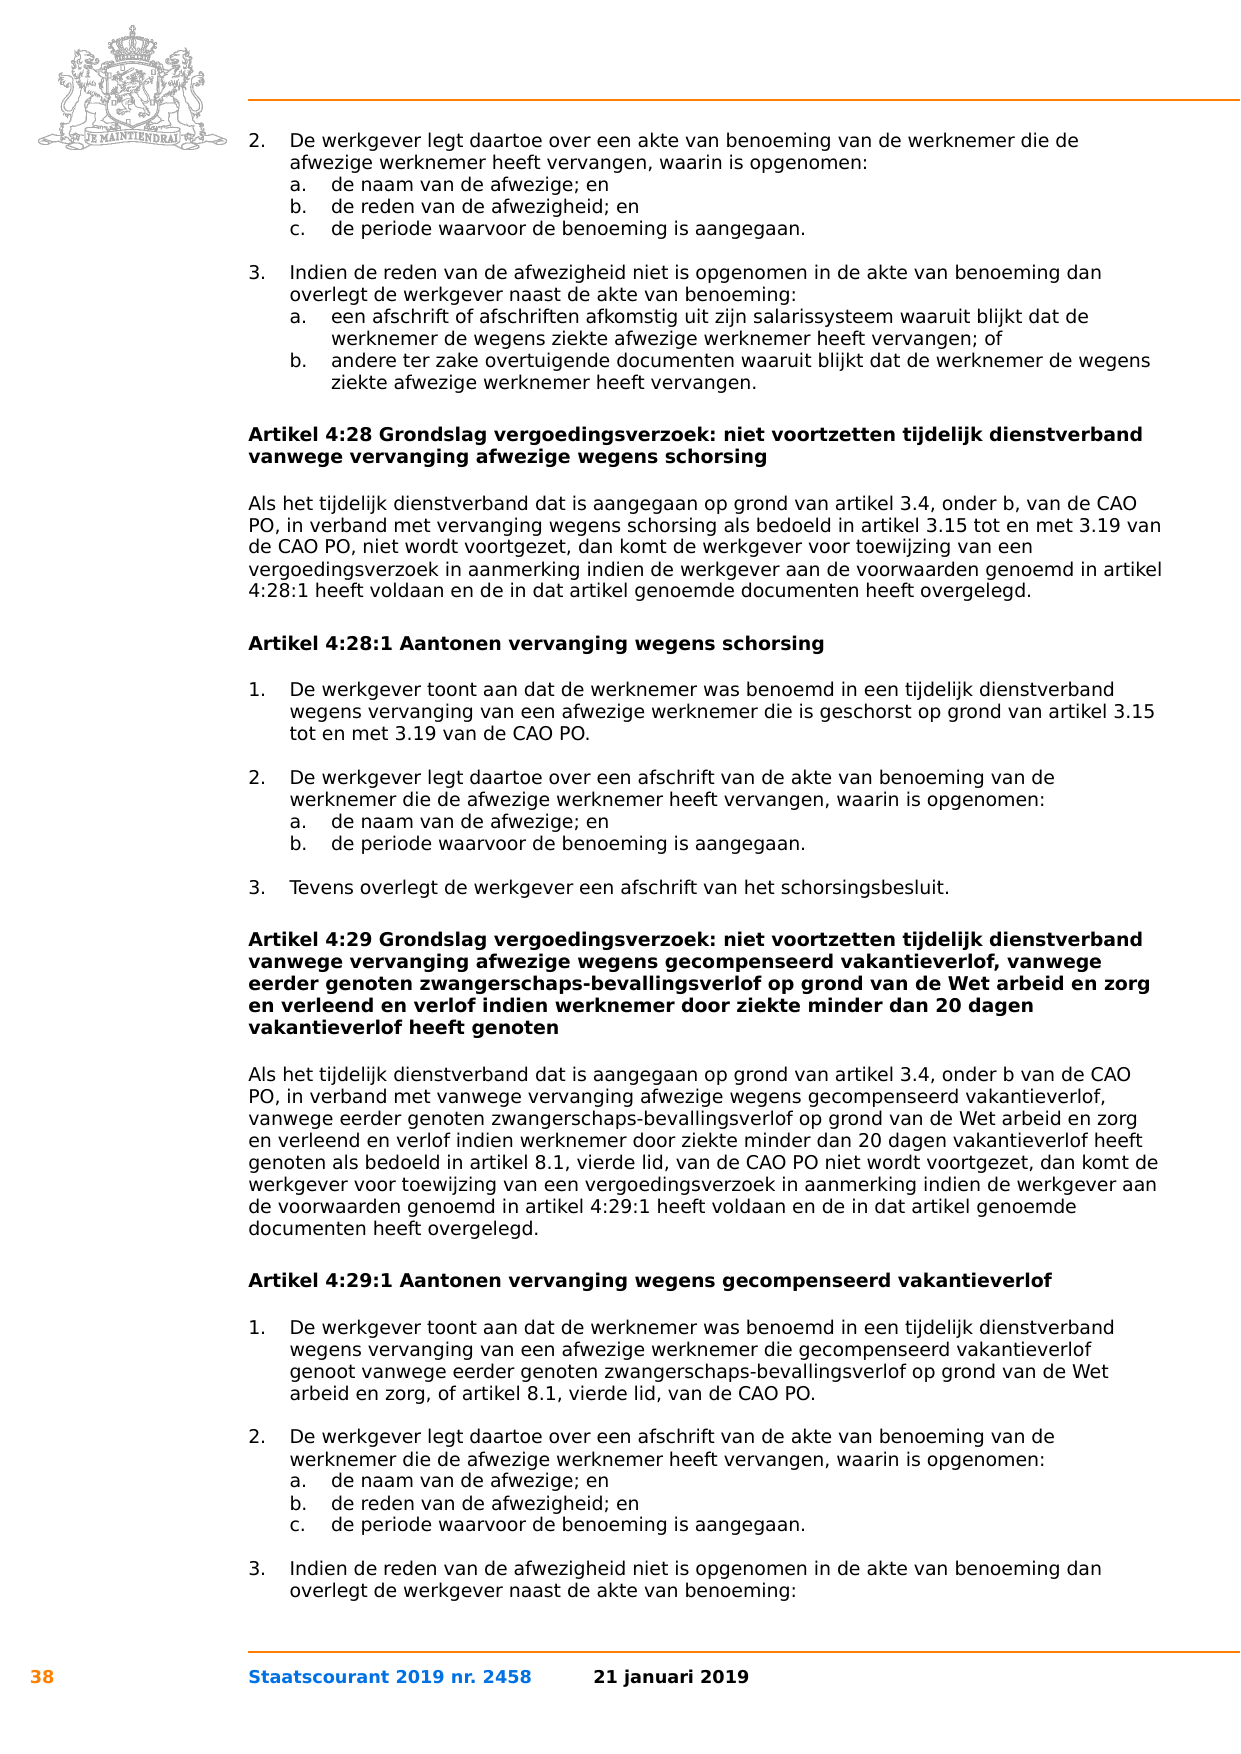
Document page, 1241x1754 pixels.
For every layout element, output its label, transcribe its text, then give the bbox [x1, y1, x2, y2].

text Als het tijdelijk dienstverband dat is aangegaan op grond van artikel 3.4, onder b van de CAO PO, in verband met vanwege vervanging afwezige wegens gecompenseerd vakantieverlof, vanwege eerder genoten zwangerschaps-bevallingsverlof op grond van de Wet arbeid en zorg en verleend en verlof indien werknemer door ziekte minder dan 20 dagen vakantieverlof heeft genoten als bedoeld in artikel 8.1, vierde lid, van de CAO PO niet wordt voortgezet, dan komt de werkgever voor toewijzing van een vergoedingsverzoek in aanmerking indien de werkgever aan de voorwaarden genoemd in artikel 4:29:1 heeft voldaan en de in dat artikel genoemde documenten heeft overgelegd. [248, 1064, 1163, 1240]
text b. de reden van de afwezigheid; en [289, 1492, 1163, 1514]
text 3. Indien de reden van de afwezigheid niet is opgenomen in de akte van benoeming dan overlegt de werkgever naast de akte van benoeming: [248, 1558, 1163, 1602]
text 3. Tevens overlegt de werkgever een afschrift van het schorsingsbesluit. [248, 877, 1163, 899]
text Als het tijdelijk dienstverband dat is aangegaan op grond van artikel 3.4, onder b, van de CAO PO, in verband met vervanging wegens schorsing als bedoeld in artikel 3.15 tot en met 3.19 van de CAO PO, niet wordt voortgezet, dan komt de werkgever voor toewijzing van een vergoedingsverzoek in aanmerking indien de werkgever aan de voorwaarden genoemd in artikel 4:28:1 heeft voldaan en de in dat artikel genoemde documenten heeft overgelegd. [248, 492, 1163, 602]
subtitle Artikel 4:28:1 Aantonen vervanging wegens schorsing [248, 632, 1163, 654]
text c. de periode waarvoor de benoeming is aangegaan. [289, 1514, 1163, 1536]
text a. de naam van de afwezige; en [289, 174, 1163, 196]
text 3. Indien de reden van de afwezigheid niet is opgenomen in de akte van benoeming dan overlegt de werkgever naast de akte van benoeming: [248, 262, 1163, 306]
text c. de periode waarvoor de benoeming is aangegaan. [289, 218, 1163, 240]
text 1. De werkgever toont aan dat de werknemer was benoemd in een tijdelijk dienstverband wegens vervanging van een afwezige werknemer die gecompenseerd vakantieverlof genoot vanwege eerder genoten zwangerschaps-bevallingsverlof op grond van de Wet arbeid en zorg, of artikel 8.1, vierde lid, van de CAO PO. [248, 1317, 1163, 1404]
subtitle Artikel 4:28 Grondslag vergoedingsverzoek: niet voortzetten tijdelijk dienstverband vanwege vervanging afwezige wegens schorsing [248, 423, 1163, 467]
text a. de naam van de afwezige; en [289, 811, 1163, 833]
picture [38, 25, 227, 150]
text a. de naam van de afwezige; en [289, 1470, 1163, 1492]
text b. andere ter zake overtuigende documenten waaruit blijkt dat de werknemer de wegens ziekte afwezige werknemer heeft vervangen. [289, 349, 1163, 393]
text b. de periode waarvoor de benoeming is aangegaan. [289, 833, 1163, 855]
text 2. De werkgever legt daartoe over een akte van benoeming van de werknemer die de afwezige werknemer heeft vervangen, waarin is opgenomen: [248, 130, 1163, 174]
text b. de reden van de afwezigheid; en [289, 196, 1163, 218]
text a. een afschrift of afschriften afkomstig uit zijn salarissysteem waaruit blijkt dat de werknemer de wegens ziekte afwezige werknemer heeft vervangen; of [289, 306, 1163, 349]
text 1. De werkgever toont aan dat de werknemer was benoemd in een tijdelijk dienstverband wegens vervanging van een afwezige werknemer die is geschorst op grond van artikel 3.15 tot en met 3.19 van de CAO PO. [248, 679, 1163, 745]
subtitle Artikel 4:29 Grondslag vergoedingsverzoek: niet voortzetten tijdelijk dienstverband vanwege vervanging afwezige wegens gecompenseerd vakantieverlof, vanwege eerder genoten zwangerschaps-bevallingsverlof op grond van de Wet arbeid en zorg en verleend en verlof indien werknemer door ziekte minder dan 20 dagen vakantieverlof heeft genoten [248, 929, 1163, 1039]
text 2. De werkgever legt daartoe over een afschrift van de akte van benoeming van de werknemer die de afwezige werknemer heeft vervangen, waarin is opgenomen: [248, 1426, 1163, 1470]
text 2. De werkgever legt daartoe over een afschrift van de akte van benoeming van de werknemer die de afwezige werknemer heeft vervangen, waarin is opgenomen: [248, 767, 1163, 811]
subtitle Artikel 4:29:1 Aantonen vervanging wegens gecompenseerd vakantieverlof [248, 1270, 1163, 1292]
